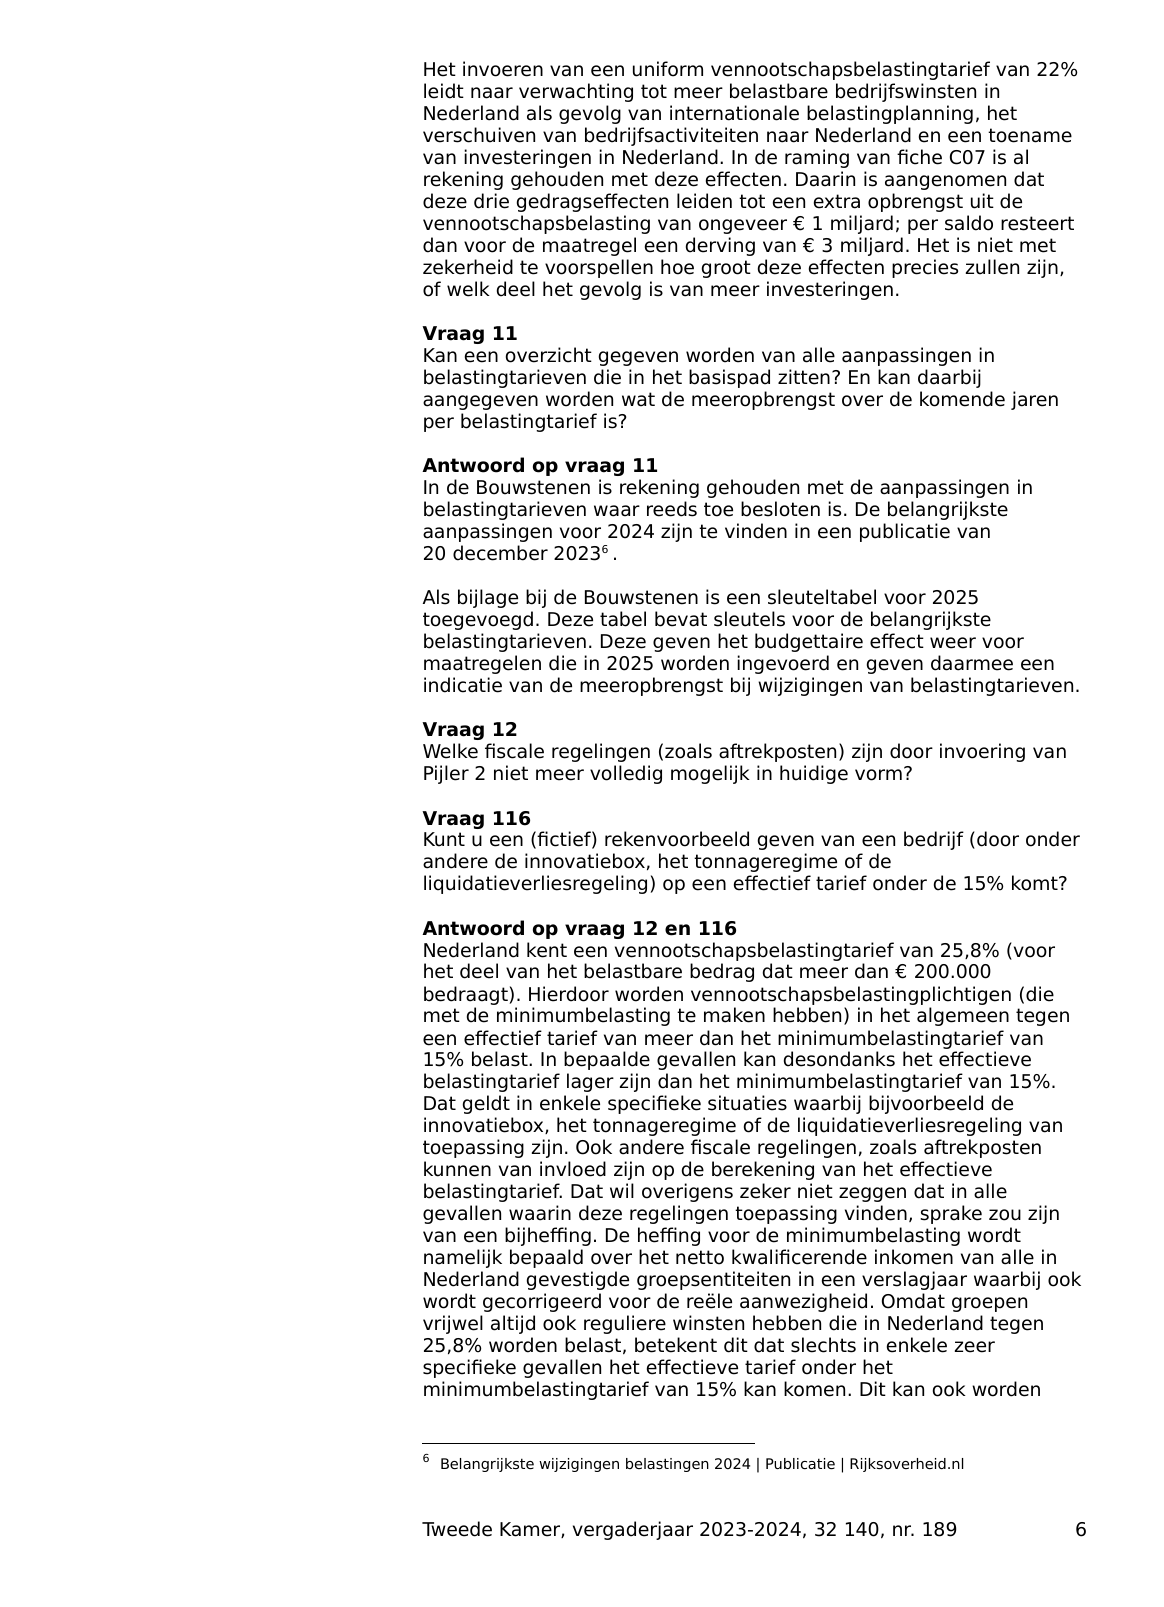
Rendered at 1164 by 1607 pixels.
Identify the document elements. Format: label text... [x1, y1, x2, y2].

text Vraag 12 [422, 719, 1087, 741]
text Vraag 11 [422, 323, 1087, 345]
text Welke fiscale regelingen (zoals aftrekposten) zijn door invoering van Pijler 2 niet meer volledig mogelijk in huidige vorm? [422, 741, 1087, 785]
text Kunt u een (fictief) rekenvoorbeeld geven van een bedrijf (door onder andere de innovatiebox, het tonnageregime of de liquidatieverliesregeling) op een effectief tarief onder de 15% komt? [422, 829, 1087, 895]
text Vraag 116 [422, 807, 1087, 829]
text Antwoord op vraag 11 [422, 455, 1087, 477]
text Kan een overzicht gegeven worden van alle aanpassingen in belastingtarieven die in het basispad zitten? En kan daarbij aangegeven worden wat de meeropbrengst over de komende jaren per belastingtarief is? [422, 345, 1087, 433]
text Belangrijkste wijzigingen belastingen 2024 | Publicatie | Rijksoverheid.nl [422, 1452, 1087, 1474]
text Nederland kent een vennootschapsbelastingtarief van 25,8% (voor het deel van het belastbare bedrag dat meer dan € 200.000 bedraagt). Hierdoor worden vennootschapsbelastingplichtigen (die met de minimumbelasting te maken hebben) in het algemeen tegen een effectief tarief van meer dan het minimumbelastingtarief van 15% belast. In bepaalde gevallen kan desondanks het effectieve belastingtarief lager zijn dan het minimumbelastingtarief van 15%. Dat geldt in enkele specifieke situaties waarbij bijvoorbeeld de innovatiebox, het tonnageregime of de liquidatieverliesregeling van toepassing zijn. Ook andere fiscale regelingen, zoals aftrekposten kunnen van invloed zijn op de berekening van het effectieve belastingtarief. Dat wil overigens zeker niet zeggen dat in alle gevallen waarin deze regelingen toepassing vinden, sprake zou zijn van een bijheffing. De heffing voor de minimumbelasting wordt namelijk bepaald over het netto kwalificerende inkomen van alle in Nederland gevestigde groepsentiteiten in een verslagjaar waarbij ook wordt gecorrigeerd voor de reële aanwezigheid. Omdat groepen vrijwel altijd ook reguliere winsten hebben die in Nederland tegen 25,8% worden belast, betekent dit dat slechts in enkele zeer specifieke gevallen het effectieve tarief onder het minimumbelastingtarief van 15% kan komen. Dit kan ook worden [422, 939, 1087, 1401]
text Als bijlage bij de Bouwstenen is een sleuteltabel voor 2025 toegevoegd. Deze tabel bevat sleutels voor de belangrijkste belastingtarieven. Deze geven het budgettaire effect weer voor maatregelen die in 2025 worden ingevoerd en geven daarmee een indicatie van de meeropbrengst bij wijzigingen van belastingtarieven. [422, 587, 1087, 697]
text In de Bouwstenen is rekening gehouden met de aanpassingen in belastingtarieven waar reeds toe besloten is. De belangrijkste aanpassingen voor 2024 zijn te vinden in een publicatie van 20 december 2023. [422, 477, 1087, 565]
text Het invoeren van een uniform vennootschapsbelastingtarief van 22% leidt naar verwachting tot meer belastbare bedrijfswinsten in Nederland als gevolg van internationale belastingplanning, het verschuiven van bedrijfsactiviteiten naar Nederland en een toename van investeringen in Nederland. In de raming van fiche C07 is al rekening gehouden met deze effecten. Daarin is aangenomen dat deze drie gedragseffecten leiden tot een extra opbrengst uit de vennootschapsbelasting van ongeveer € 1 miljard; per saldo resteert dan voor de maatregel een derving van € 3 miljard. Het is niet met zekerheid te voorspellen hoe groot deze effecten precies zullen zijn, of welk deel het gevolg is van meer investeringen. [422, 59, 1087, 301]
text Antwoord op vraag 12 en 116 [422, 917, 1087, 939]
